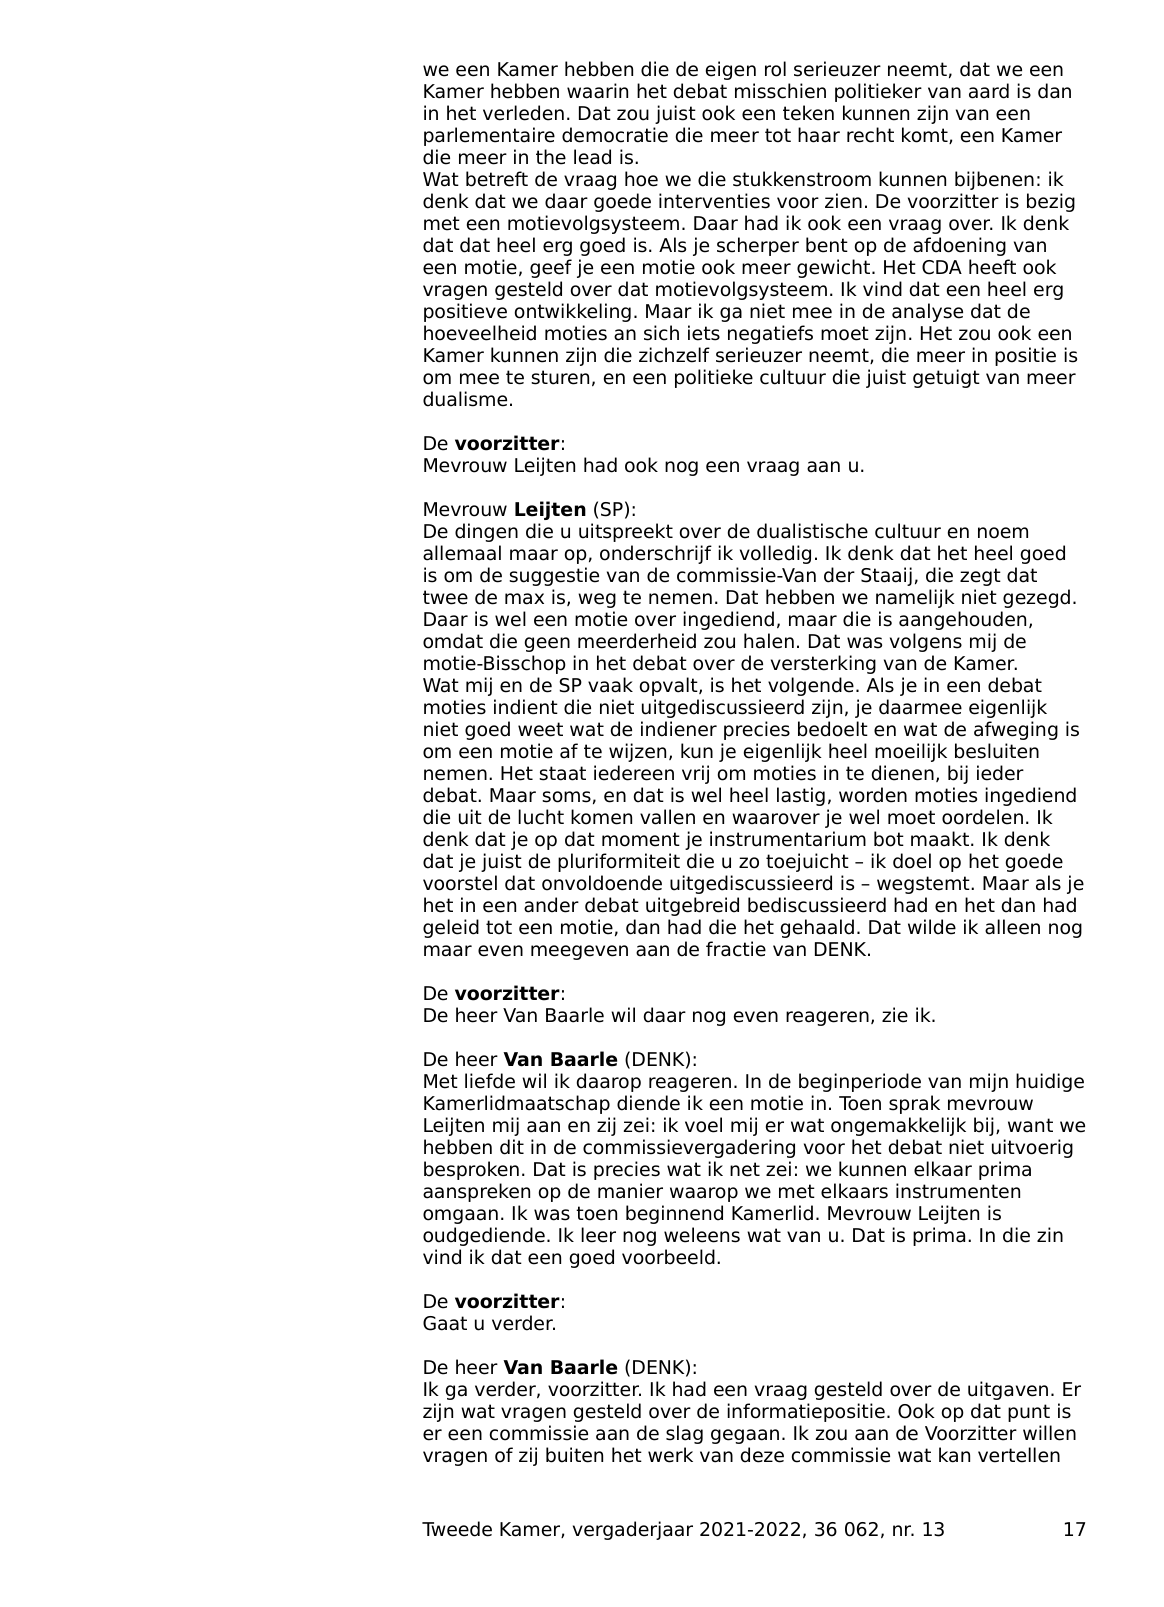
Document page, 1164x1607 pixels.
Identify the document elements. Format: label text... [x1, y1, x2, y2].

text De dingen die u uitspreekt over de dualistische cultuur en noem allemaal maar op, onderschrijf ik volledig. Ik denk dat het heel goed is om de suggestie van de commissie-Van der Staaij, die zegt dat twee de max is, weg te nemen. Dat hebben we namelijk niet gezegd. Daar is wel een motie over ingediend, maar die is aangehouden, omdat die geen meerderheid zou halen. Dat was volgens mij de motie-Bisschop in het debat over de versterking van de Kamer. [422, 521, 1087, 675]
text De heer Van Baarle (DENK): [422, 1049, 1087, 1071]
text De voorzitter: [422, 983, 1087, 1005]
text De voorzitter: [422, 1291, 1087, 1313]
text Wat mij en de SP vaak opvalt, is het volgende. Als je in een debat moties indient die niet uitgediscussieerd zijn, je daarmee eigenlijk niet goed weet wat de indiener precies bedoelt en wat de afweging is om een motie af te wijzen, kun je eigenlijk heel moeilijk besluiten nemen. Het staat iedereen vrij om moties in te dienen, bij ieder debat. Maar soms, en dat is wel heel lastig, worden moties ingediend die uit de lucht komen vallen en waarover je wel moet oordelen. Ik denk dat je op dat moment je instrumentarium bot maakt. Ik denk dat je juist de pluriformiteit die u zo toejuicht – ik doel op het goede voorstel dat onvoldoende uitgediscussieerd is – wegstemt. Maar als je het in een ander debat uitgebreid bediscussieerd had en het dan had geleid tot een motie, dan had die het gehaald. Dat wilde ik alleen nog maar even meegeven aan de fractie van DENK. [422, 675, 1087, 961]
text Ik ga verder, voorzitter. Ik had een vraag gesteld over de uitgaven. Er zijn wat vragen gesteld over de informatiepositie. Ook op dat punt is er een commissie aan de slag gegaan. Ik zou aan de Voorzitter willen vragen of zij buiten het werk van deze commissie wat kan vertellen [422, 1379, 1087, 1467]
text De heer Van Baarle wil daar nog even reageren, zie ik. [422, 1005, 1087, 1027]
text Wat betreft de vraag hoe we die stukkenstroom kunnen bijbenen: ik denk dat we daar goede interventies voor zien. De voorzitter is bezig met een motievolgsysteem. Daar had ik ook een vraag over. Ik denk dat dat heel erg goed is. Als je scherper bent op de afdoening van een motie, geef je een motie ook meer gewicht. Het CDA heeft ook vragen gesteld over dat motievolgsysteem. Ik vind dat een heel erg positieve ontwikkeling. Maar ik ga niet mee in de analyse dat de hoeveelheid moties an sich iets negatiefs moet zijn. Het zou ook een Kamer kunnen zijn die zichzelf serieuzer neemt, die meer in positie is om mee te sturen, en een politieke cultuur die juist getuigt van meer dualisme. [422, 169, 1087, 411]
text Gaat u verder. [422, 1313, 1087, 1335]
text Met liefde wil ik daarop reageren. In de beginperiode van mijn huidige Kamerlidmaatschap diende ik een motie in. Toen sprak mevrouw Leijten mij aan en zij zei: ik voel mij er wat ongemakkelijk bij, want we hebben dit in de commissievergadering voor het debat niet uitvoerig besproken. Dat is precies wat ik net zei: we kunnen elkaar prima aanspreken op de manier waarop we met elkaars instrumenten omgaan. Ik was toen beginnend Kamerlid. Mevrouw Leijten is oudgediende. Ik leer nog weleens wat van u. Dat is prima. In die zin vind ik dat een goed voorbeeld. [422, 1071, 1087, 1269]
text De voorzitter: [422, 433, 1087, 455]
text De heer Van Baarle (DENK): [422, 1357, 1087, 1379]
text Mevrouw Leijten (SP): [422, 499, 1087, 521]
text Mevrouw Leijten had ook nog een vraag aan u. [422, 455, 1087, 477]
text we een Kamer hebben die de eigen rol serieuzer neemt, dat we een Kamer hebben waarin het debat misschien politieker van aard is dan in het verleden. Dat zou juist ook een teken kunnen zijn van een parlementaire democratie die meer tot haar recht komt, een Kamer die meer in the lead is. [422, 59, 1087, 169]
